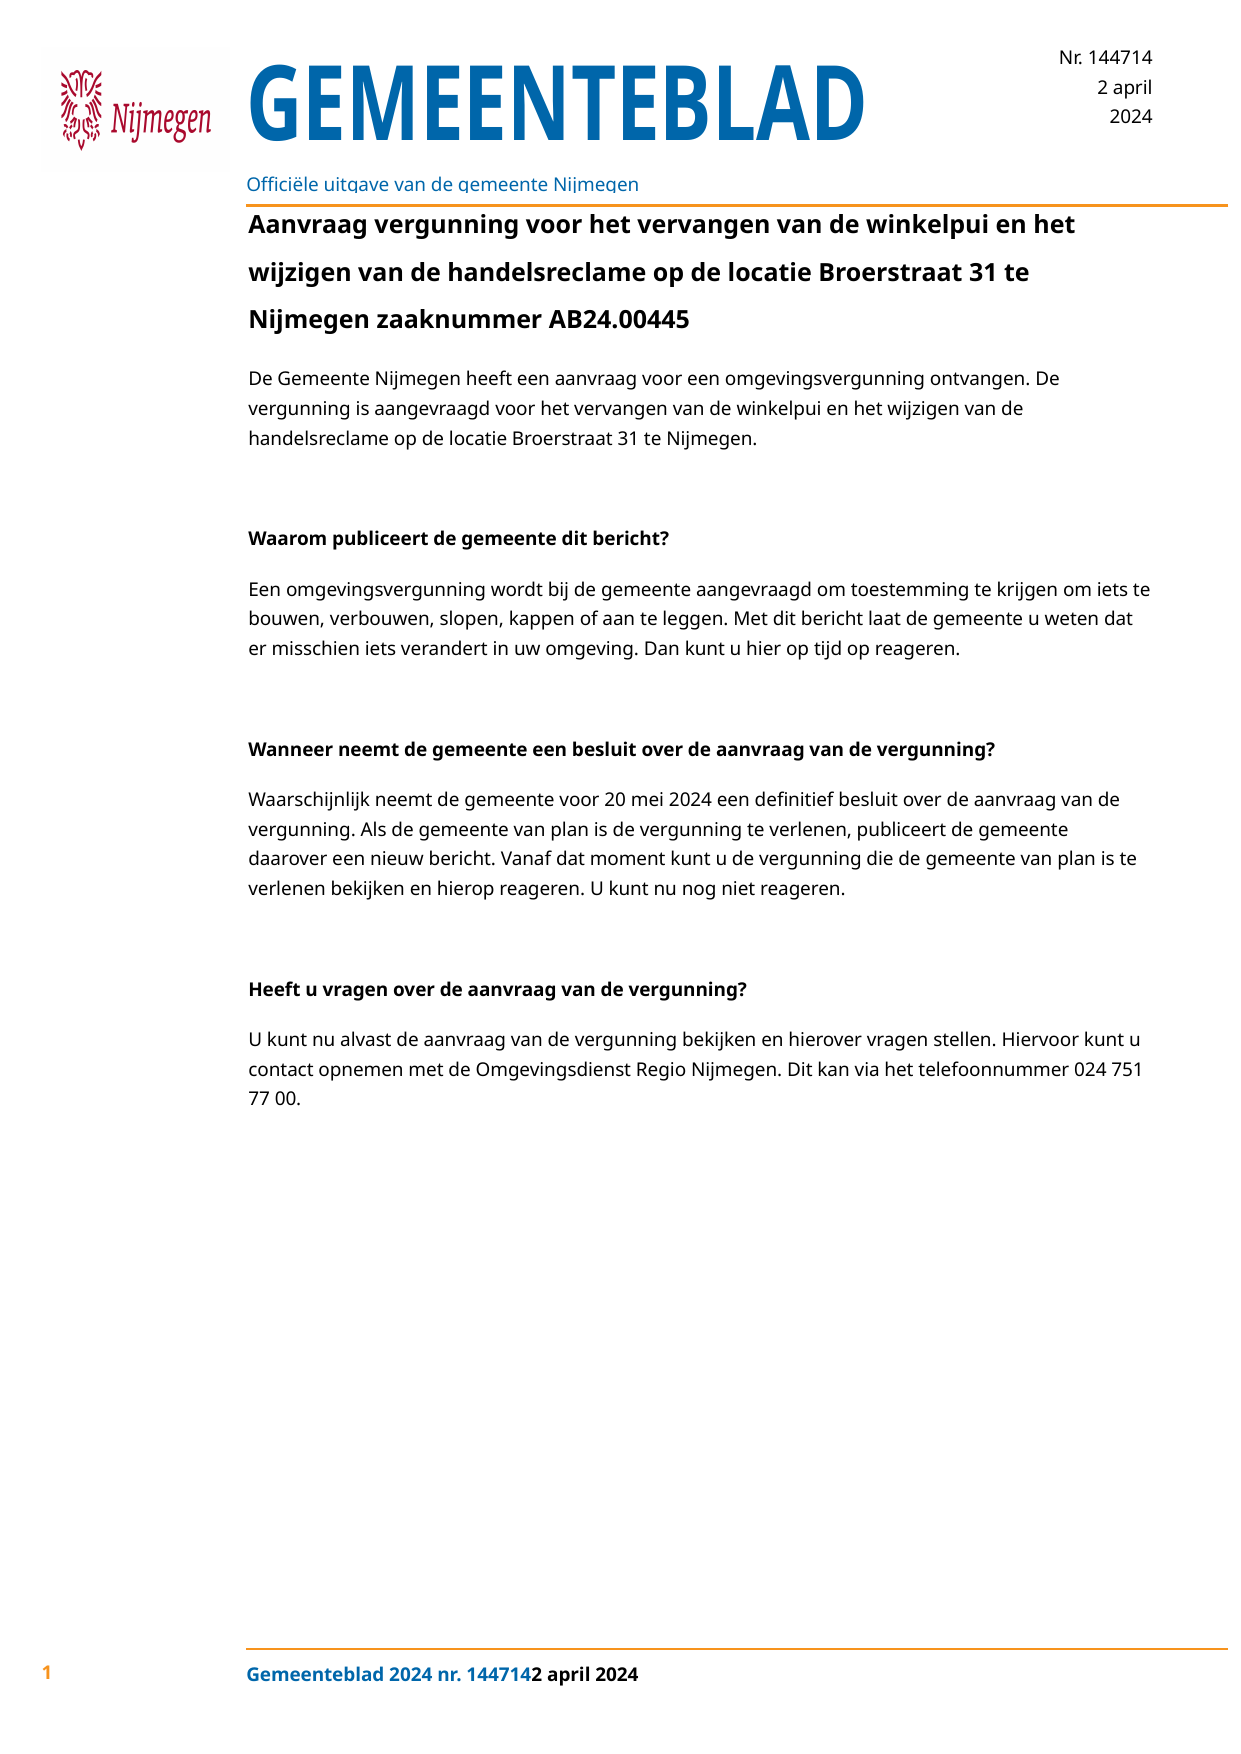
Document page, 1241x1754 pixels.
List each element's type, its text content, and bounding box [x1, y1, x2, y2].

text Een omgevingsvergunning wordt bij de gemeente aangevraagd om toestemming te krijgen om iets te bouwen, verbouwen, slopen, kappen of aan te leggen. Met dit bericht laat de gemeente u weten dat er misschien iets verandert in uw omgeving. Dan kunt u hier op tijd op reageren. [248, 576, 1152, 661]
text Waarschijnlijk neemt de gemeente voor 20 mei 2024 een definitief besluit over de aanvraag van de vergunning. Als de gemeente van plan is de vergunning te verlenen, publiceert de gemeente daarover een nieuw bericht. Vanaf dat moment kunt u de vergunning die de gemeente van plan is te verlenen bekijken en hierop reageren. U kunt nu nog niet reageren. [248, 786, 1152, 901]
text Waarom publiceert de gemeente dit bericht? [248, 526, 1152, 551]
text U kunt nu alvast de aanvraag van de vergunning bekijken en hierover vragen stellen. Hiervoor kunt u contact opnemen met de Omgevingsdienst Regio Nijmegen. Dit kan via het telefoonnummer 024 751 77 00. [248, 1026, 1152, 1111]
text Heeft u vragen over de aanvraag van de vergunning? [248, 976, 1152, 1002]
picture [41, 47, 231, 172]
text De Gemeente Nijmegen heeft een aanvraag voor een omgevingsvergunning ontvangen. De vergunning is aangevraagd voor het vervangen van de winkelpui en het wijzigen van de handelsreclame op de locatie Broerstraat 31 te Nijmegen. [248, 366, 1152, 450]
text Wanneer neemt de gemeente een besluit over de aanvraag van de vergunning? [248, 736, 1152, 762]
text Aanvraag vergunning voor het vervangen van de winkelpui en het wijzigen van de handelsreclame op de locatie Broerstraat 31 te Nijmegen zaaknummer AB24.00445 [248, 207, 1152, 336]
